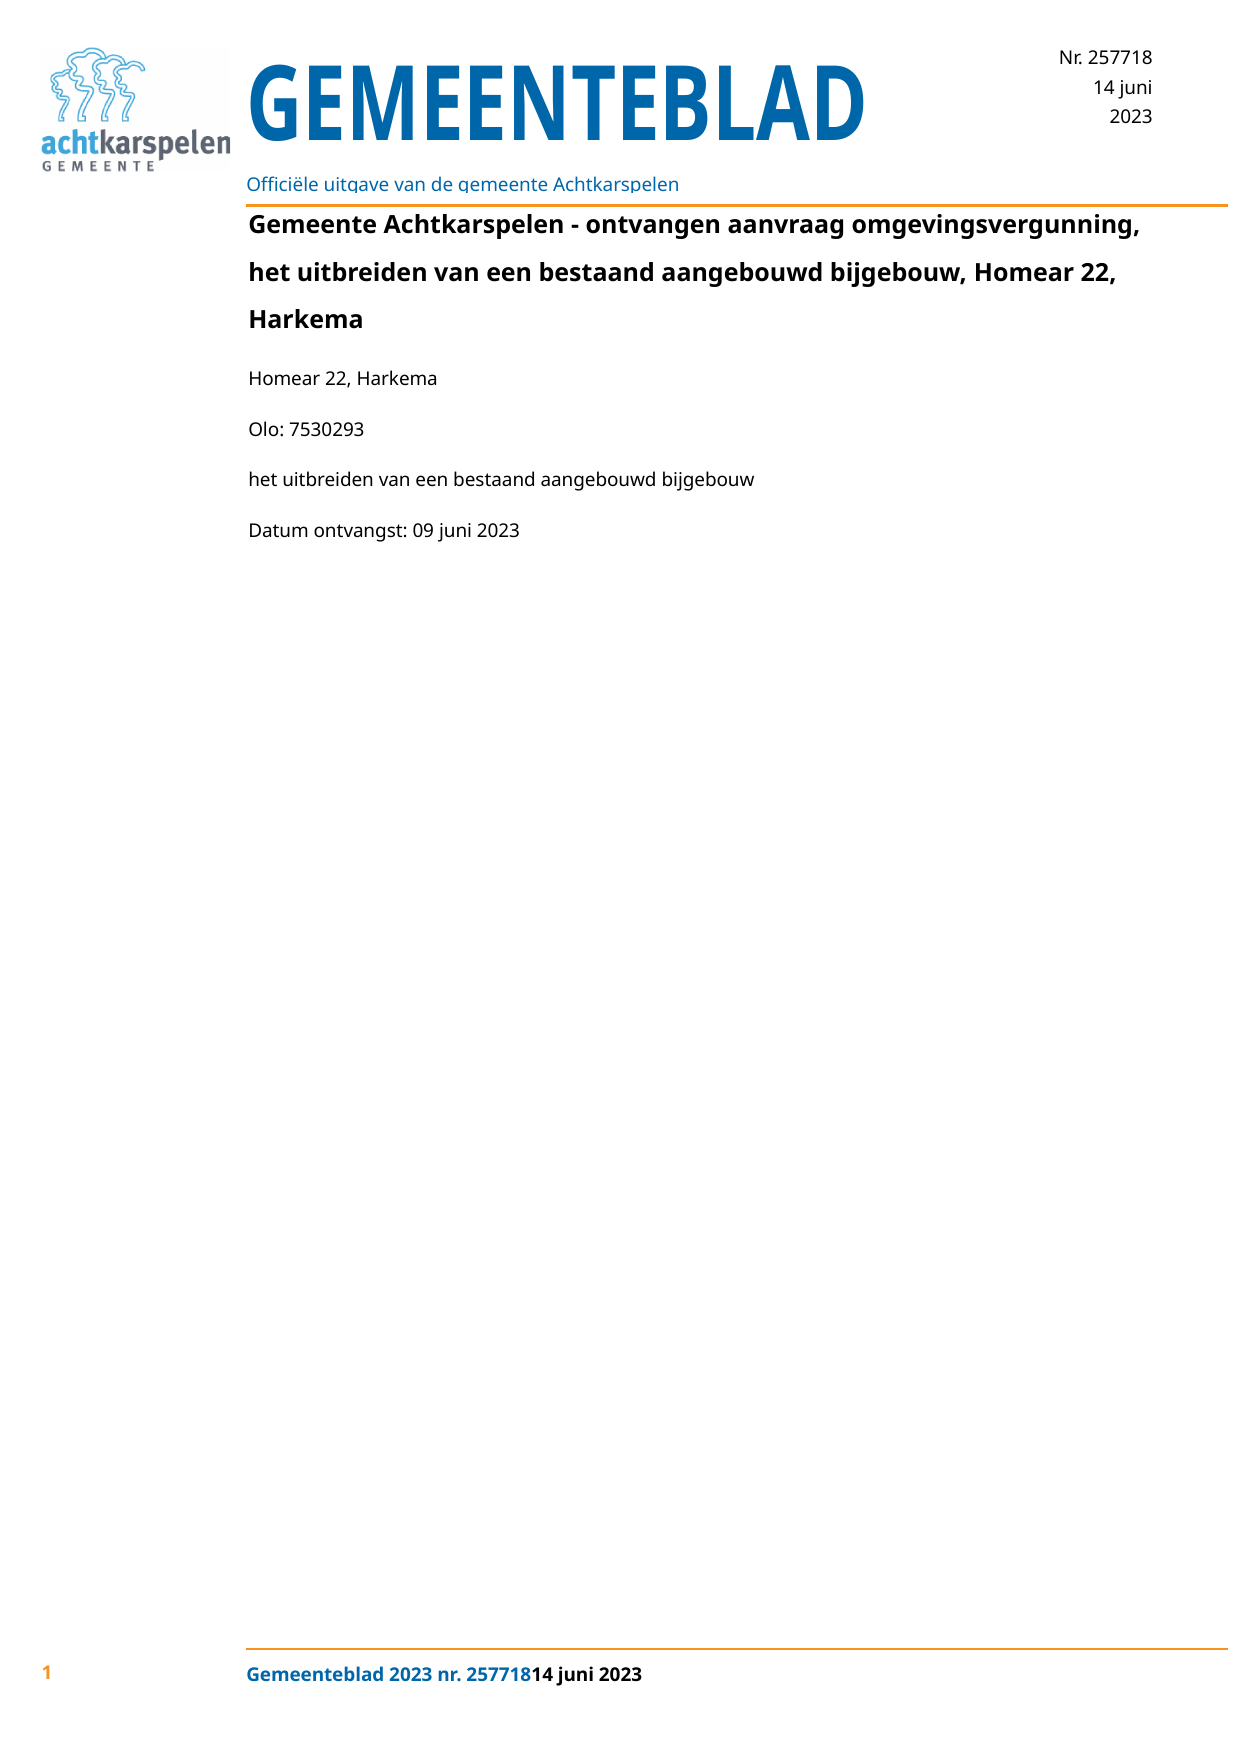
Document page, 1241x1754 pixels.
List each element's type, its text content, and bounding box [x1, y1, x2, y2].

text Gemeente Achtkarspelen - ontvangen aanvraag omgevingsvergunning, het uitbreiden van een bestaand aangebouwd bijgebouw, Homear 22, Harkema [248, 207, 1152, 336]
picture [41, 47, 231, 172]
text Olo: 7530293 [248, 416, 1152, 442]
text het uitbreiden van een bestaand aangebouwd bijgebouw [248, 466, 1152, 492]
text Datum ontvangst: 09 juni 2023 [248, 517, 1152, 542]
text Homear 22, Harkema [248, 366, 1152, 391]
